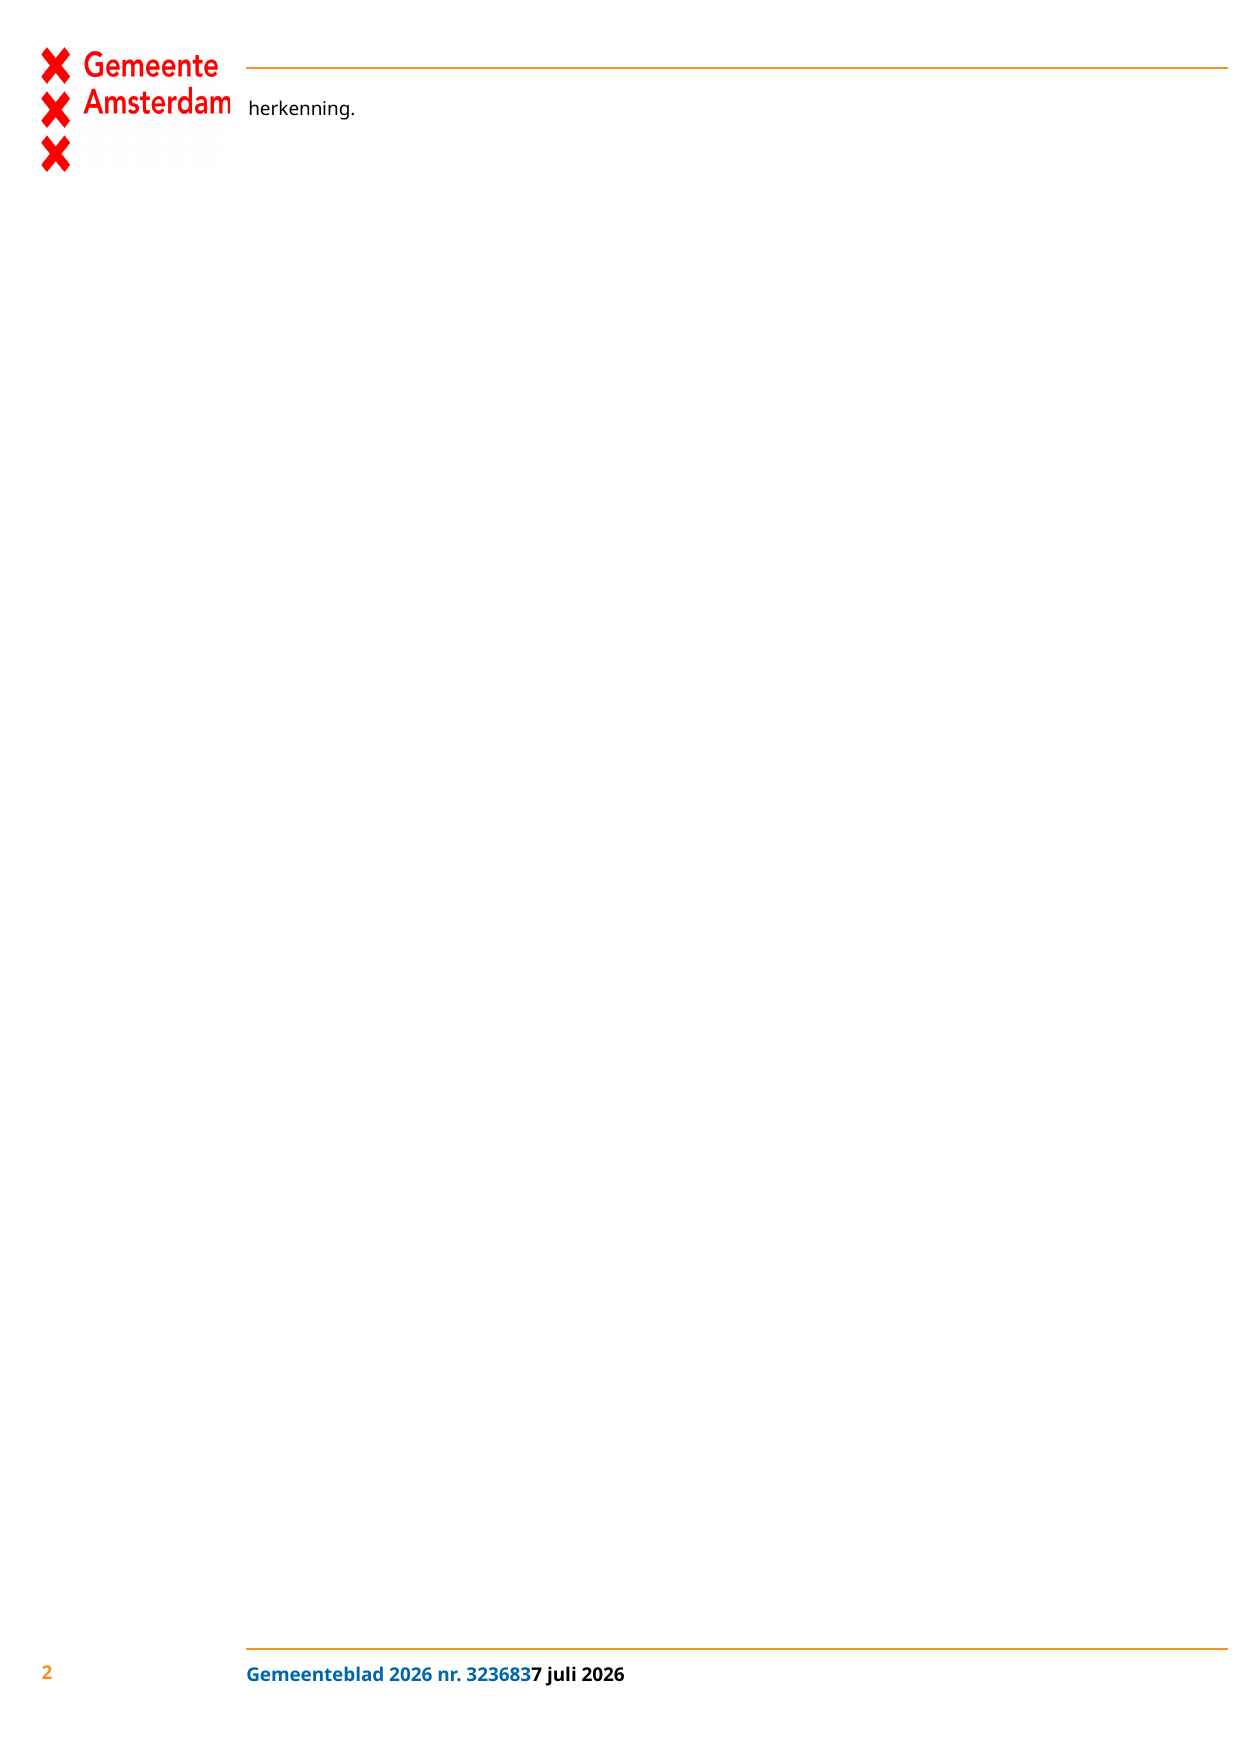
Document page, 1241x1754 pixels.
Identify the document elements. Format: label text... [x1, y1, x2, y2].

text herkenning. [248, 95, 1152, 121]
picture [41, 47, 231, 172]
